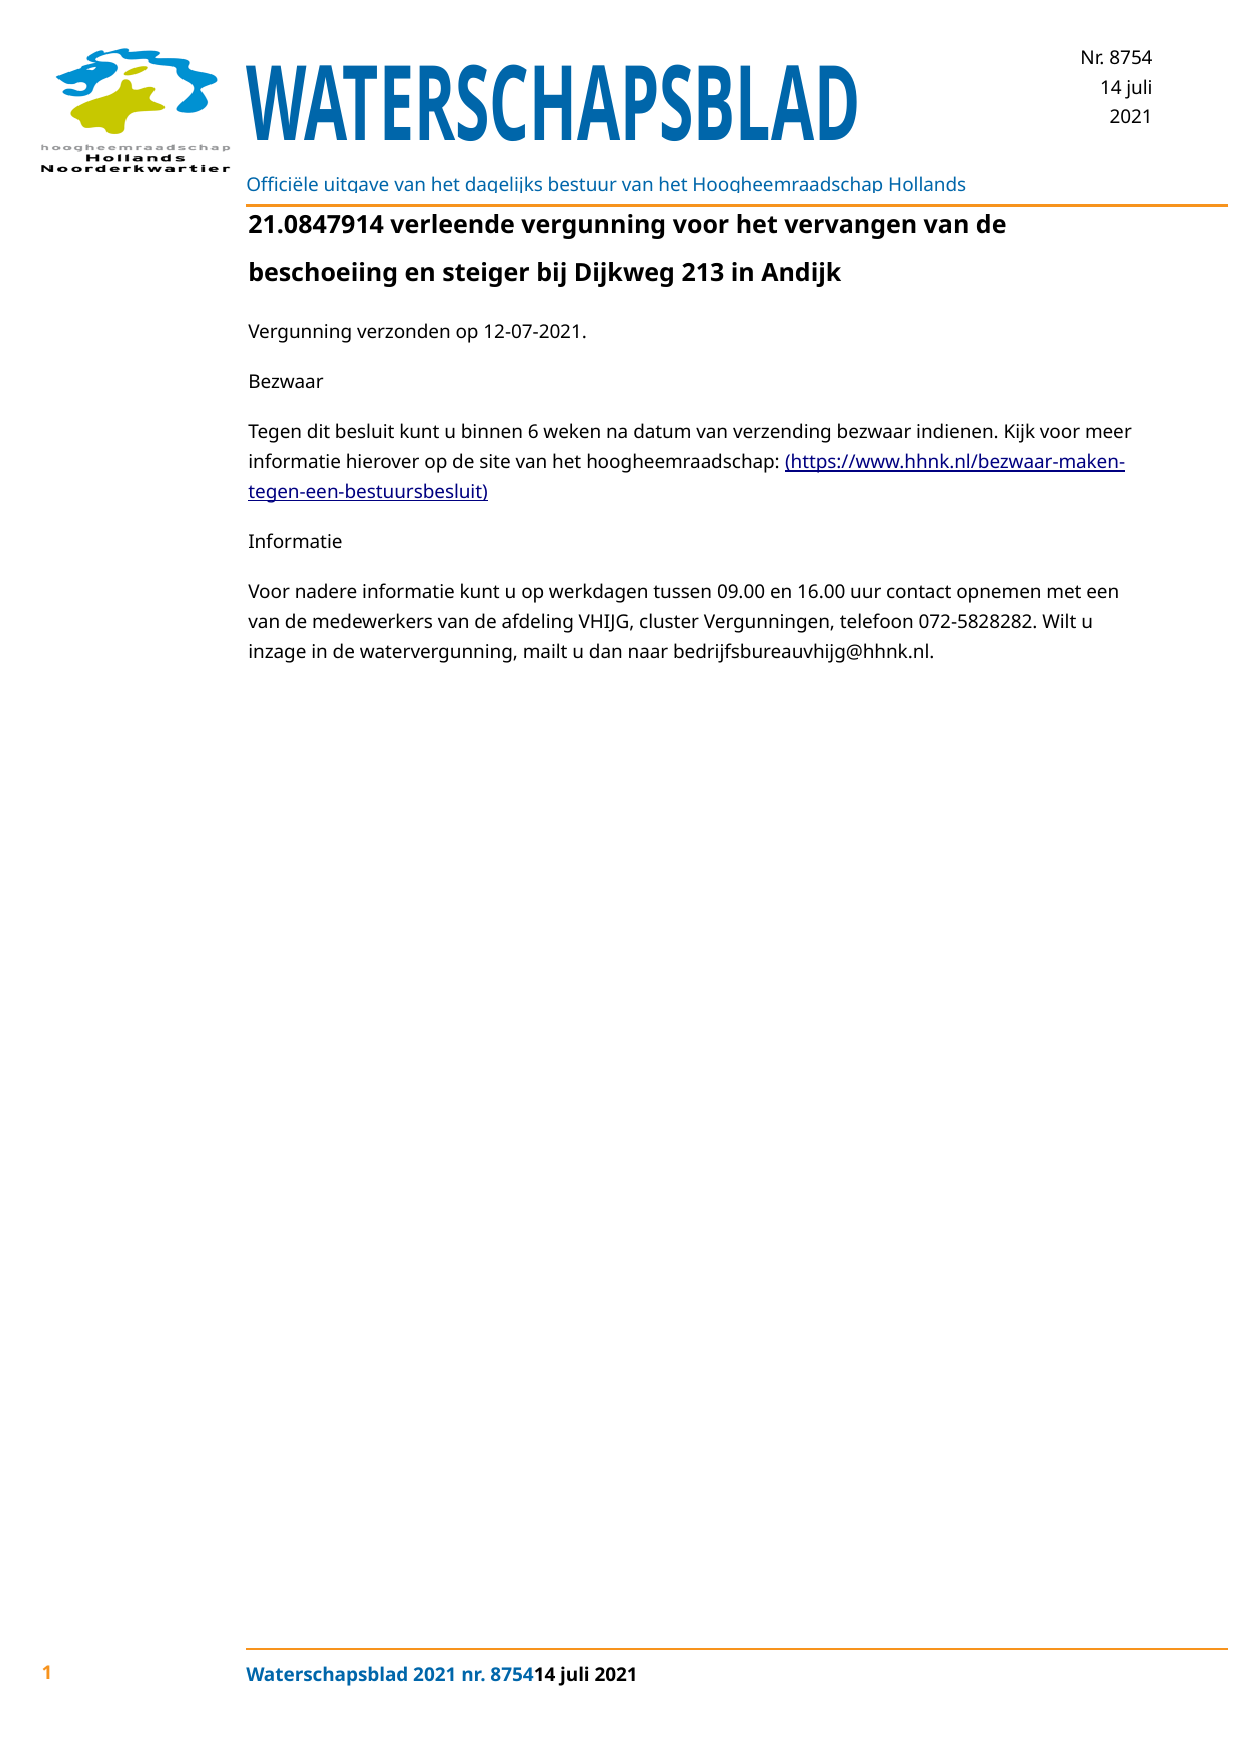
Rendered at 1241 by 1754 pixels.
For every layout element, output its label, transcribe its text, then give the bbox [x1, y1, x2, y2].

text Tegen dit besluit kunt u binnen 6 weken na datum van verzending bezwaar indienen. Kijk voor meer informatie hierover op de site van het hoogheemraadschap: (https://www.hhnk.nl/bezwaar-maken-tegen-een-bestuursbesluit) [248, 419, 1152, 504]
text Informatie [248, 528, 1152, 554]
picture [41, 47, 231, 172]
text Bezwaar [248, 368, 1152, 394]
text Voor nadere informatie kunt u op werkdagen tussen 09.00 en 16.00 uur contact opnemen met een van de medewerkers van de afdeling VHIJG, cluster Vergunningen, telefoon 072-5828282. Wilt u inzage in de watervergunning, mailt u dan naar bedrijfsbureauvhijg@hhnk.nl. [248, 579, 1152, 664]
text 21.0847914 verleende vergunning voor het vervangen van de beschoeiing en steiger bij Dijkweg 213 in Andijk [248, 207, 1152, 288]
text Vergunning verzonden op 12-07-2021. [248, 318, 1152, 344]
